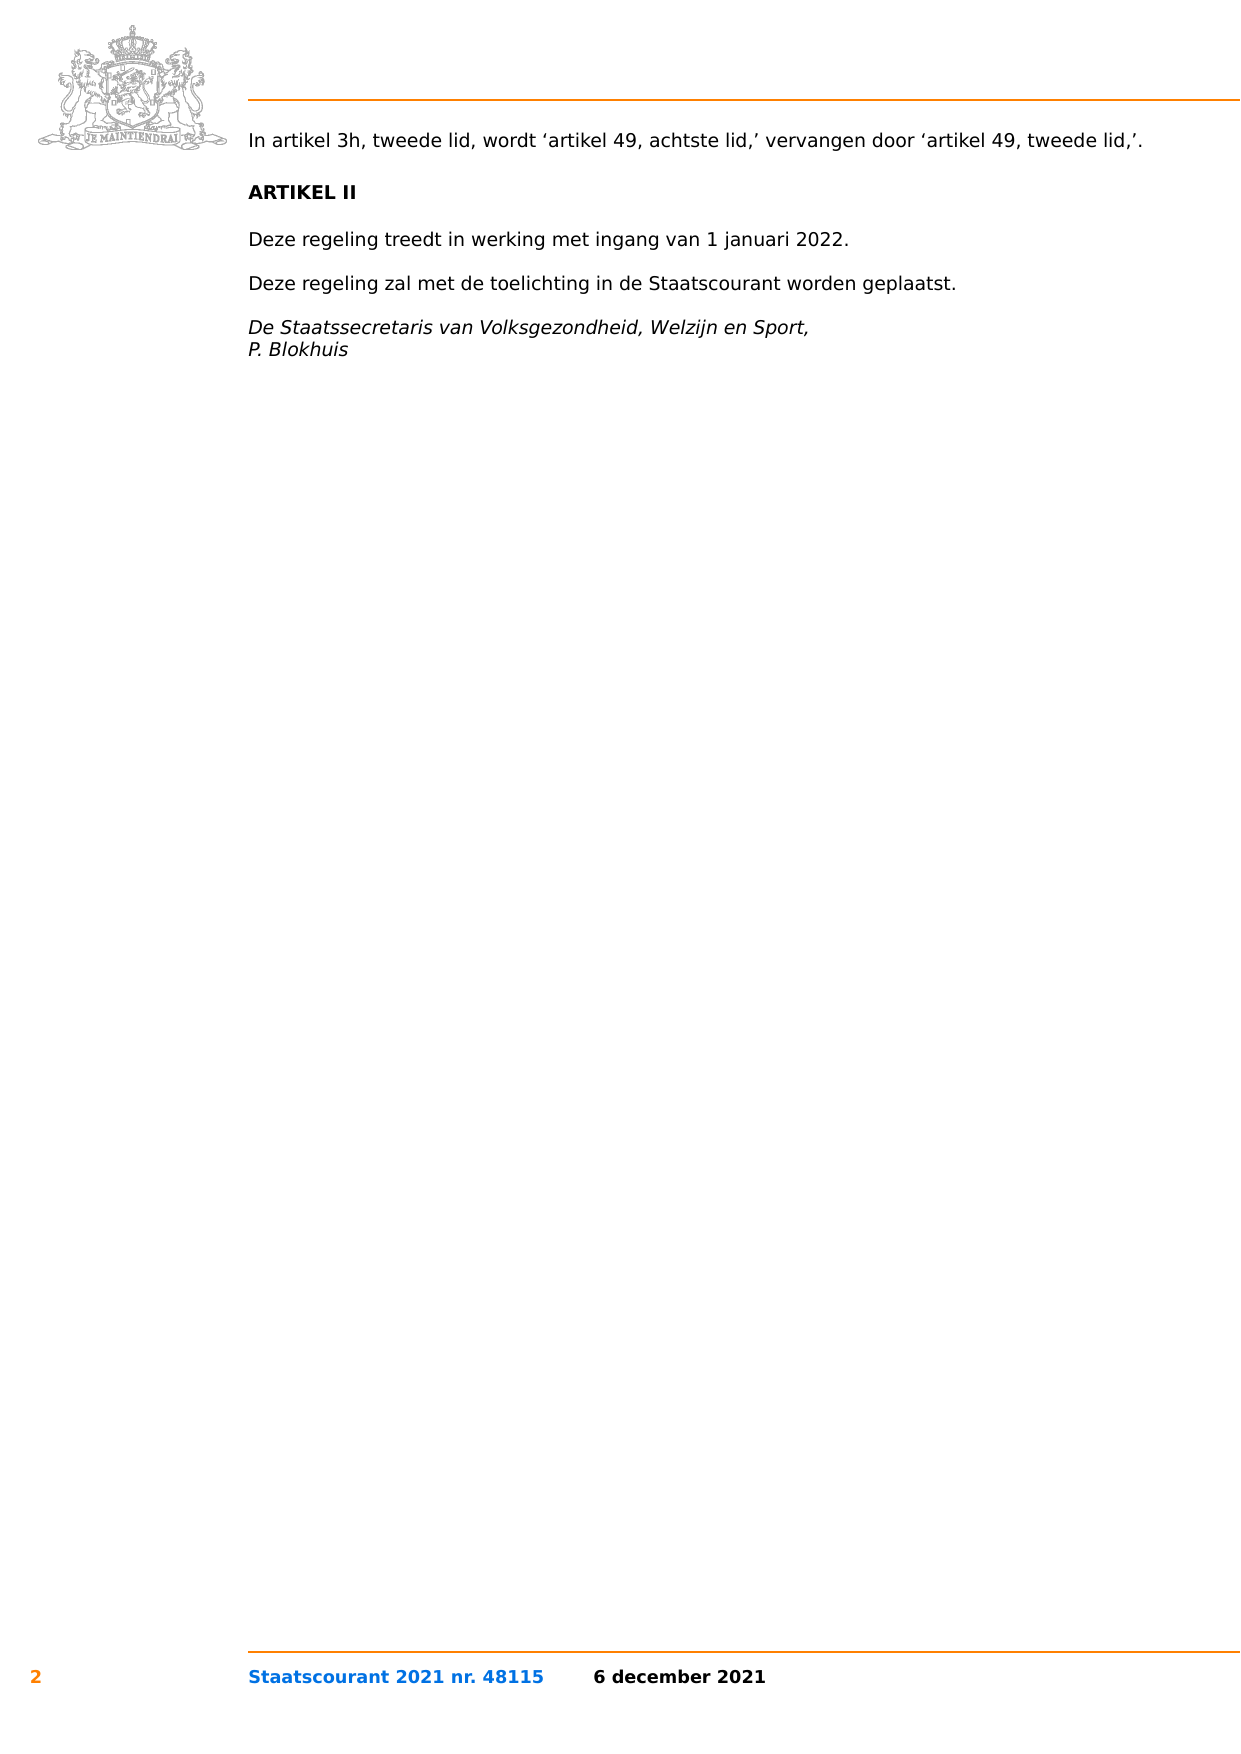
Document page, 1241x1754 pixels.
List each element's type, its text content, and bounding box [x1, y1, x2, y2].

picture [38, 25, 227, 150]
subtitle ARTIKEL II [248, 182, 1163, 204]
text Deze regeling zal met de toelichting in de Staatscourant worden geplaatst. [248, 273, 1163, 295]
text De Staatssecretaris van Volksgezondheid, Welzijn en Sport, P. Blokhuis [248, 317, 1163, 361]
text Deze regeling treedt in werking met ingang van 1 januari 2022. [248, 229, 1163, 251]
text In artikel 3h, tweede lid, wordt ‘artikel 49, achtste lid,’ vervangen door ‘artikel 49, tweede lid,’. [248, 130, 1163, 152]
